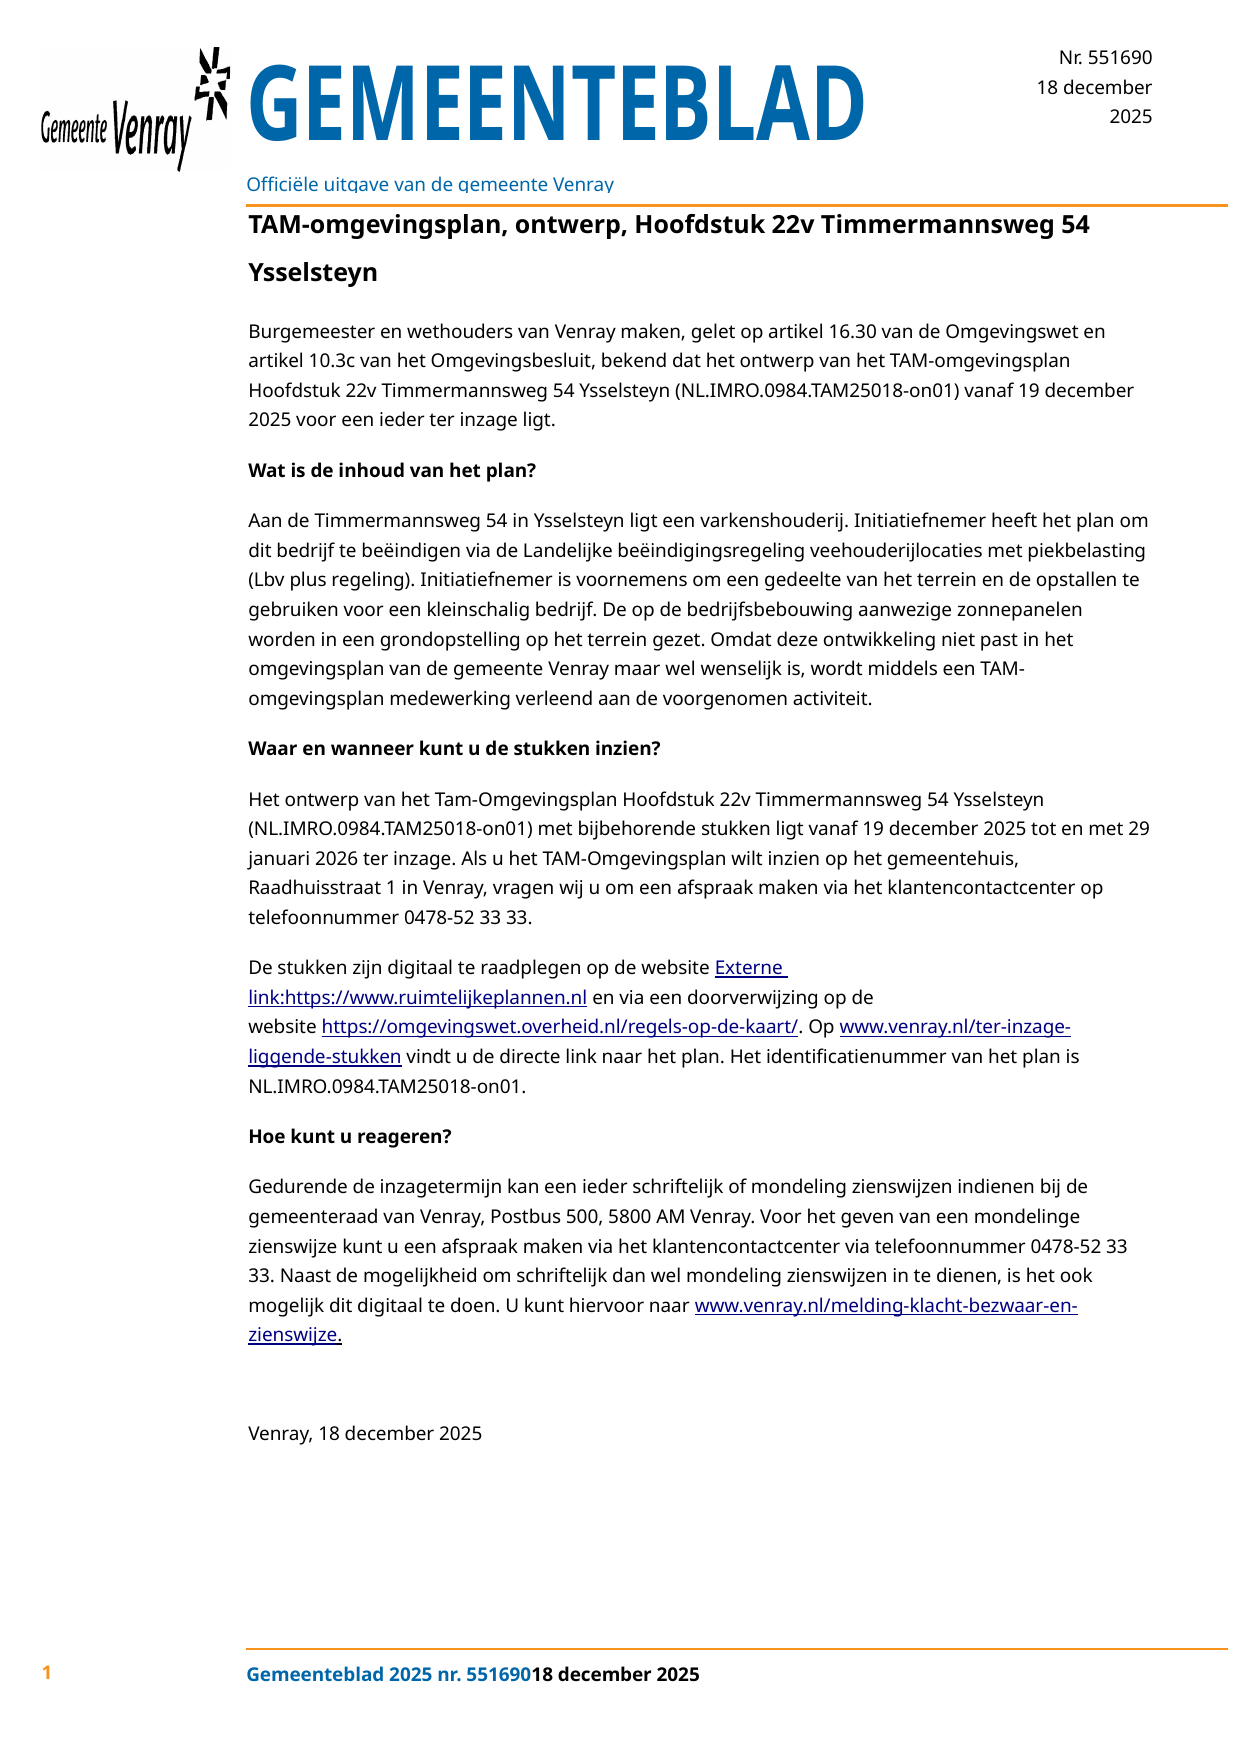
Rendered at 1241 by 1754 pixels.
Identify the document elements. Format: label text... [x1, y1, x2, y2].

text Venray, 18 december 2025 [248, 1420, 1152, 1446]
text Wat is de inhoud van het plan? [248, 457, 1152, 483]
text Waar en wanneer kunt u de stukken inzien? [248, 735, 1152, 761]
text Aan de Timmermannsweg 54 in Ysselsteyn ligt een varkenshouderij. Initiatiefnemer heeft het plan om dit bedrijf te beëindigen via de Landelijke beëindigingsregeling veehouderijlocaties met piekbelasting (Lbv plus regeling). Initiatiefnemer is voornemens om een gedeelte van het terrein en de opstallen te gebruiken voor een kleinschalig bedrijf. De op de bedrijfsbebouwing aanwezige zonnepanelen worden in een grondopstelling op het terrein gezet. Omdat deze ontwikkeling niet past in het omgevingsplan van de gemeente Venray maar wel wenselijk is, wordt middels een TAM-omgevingsplan medewerking verleend aan de voorgenomen activiteit. [248, 507, 1152, 711]
text Gedurende de inzagetermijn kan een ieder schriftelijk of mondeling zienswijzen indienen bij de gemeenteraad van Venray, Postbus 500, 5800 AM Venray. Voor het geven van een mondelinge zienswijze kunt u een afspraak maken via het klantencontactcenter via telefoonnummer 0478-52 33 33. Naast de mogelijkheid om schriftelijk dan wel mondeling zienswijzen in te dienen, is het ook mogelijk dit digitaal te doen. U kunt hiervoor naar www.venray.nl/melding-klacht-bezwaar-en-zienswijze. [248, 1174, 1152, 1347]
picture [41, 47, 231, 172]
text Hoe kunt u reageren? [248, 1123, 1152, 1149]
text Burgemeester en wethouders van Venray maken, gelet op artikel 16.30 van de Omgevingswet en artikel 10.3c van het Omgevingsbesluit, bekend dat het ontwerp van het TAM-omgevingsplan Hoofdstuk 22v Timmermannsweg 54 Ysselsteyn (NL.IMRO.0984.TAM25018-on01) vanaf 19 december 2025 voor een ieder ter inzage ligt. [248, 318, 1152, 432]
text De stukken zijn digitaal te raadplegen op de website Externe link:https://www.ruimtelijkeplannen.nl en via een doorverwijzing op de website https://omgevingswet.overheid.nl/regels-op-de-kaart/. Op www.venray.nl/ter-inzage-liggende-stukken vindt u de directe link naar het plan. Het identificatienummer van het plan is NL.IMRO.0984.TAM25018-on01. [248, 954, 1152, 1099]
text TAM-omgevingsplan, ontwerp, Hoofdstuk 22v Timmermannsweg 54 Ysselsteyn [248, 207, 1152, 288]
text Het ontwerp van het Tam-Omgevingsplan Hoofdstuk 22v Timmermannsweg 54 Ysselsteyn (NL.IMRO.0984.TAM25018-on01) met bijbehorende stukken ligt vanaf 19 december 2025 tot en met 29 januari 2026 ter inzage. Als u het TAM-Omgevingsplan wilt inzien op het gemeentehuis, Raadhuisstraat 1 in Venray, vragen wij u om een afspraak maken via het klantencontactcenter op telefoonnummer 0478-52 33 33. [248, 786, 1152, 930]
